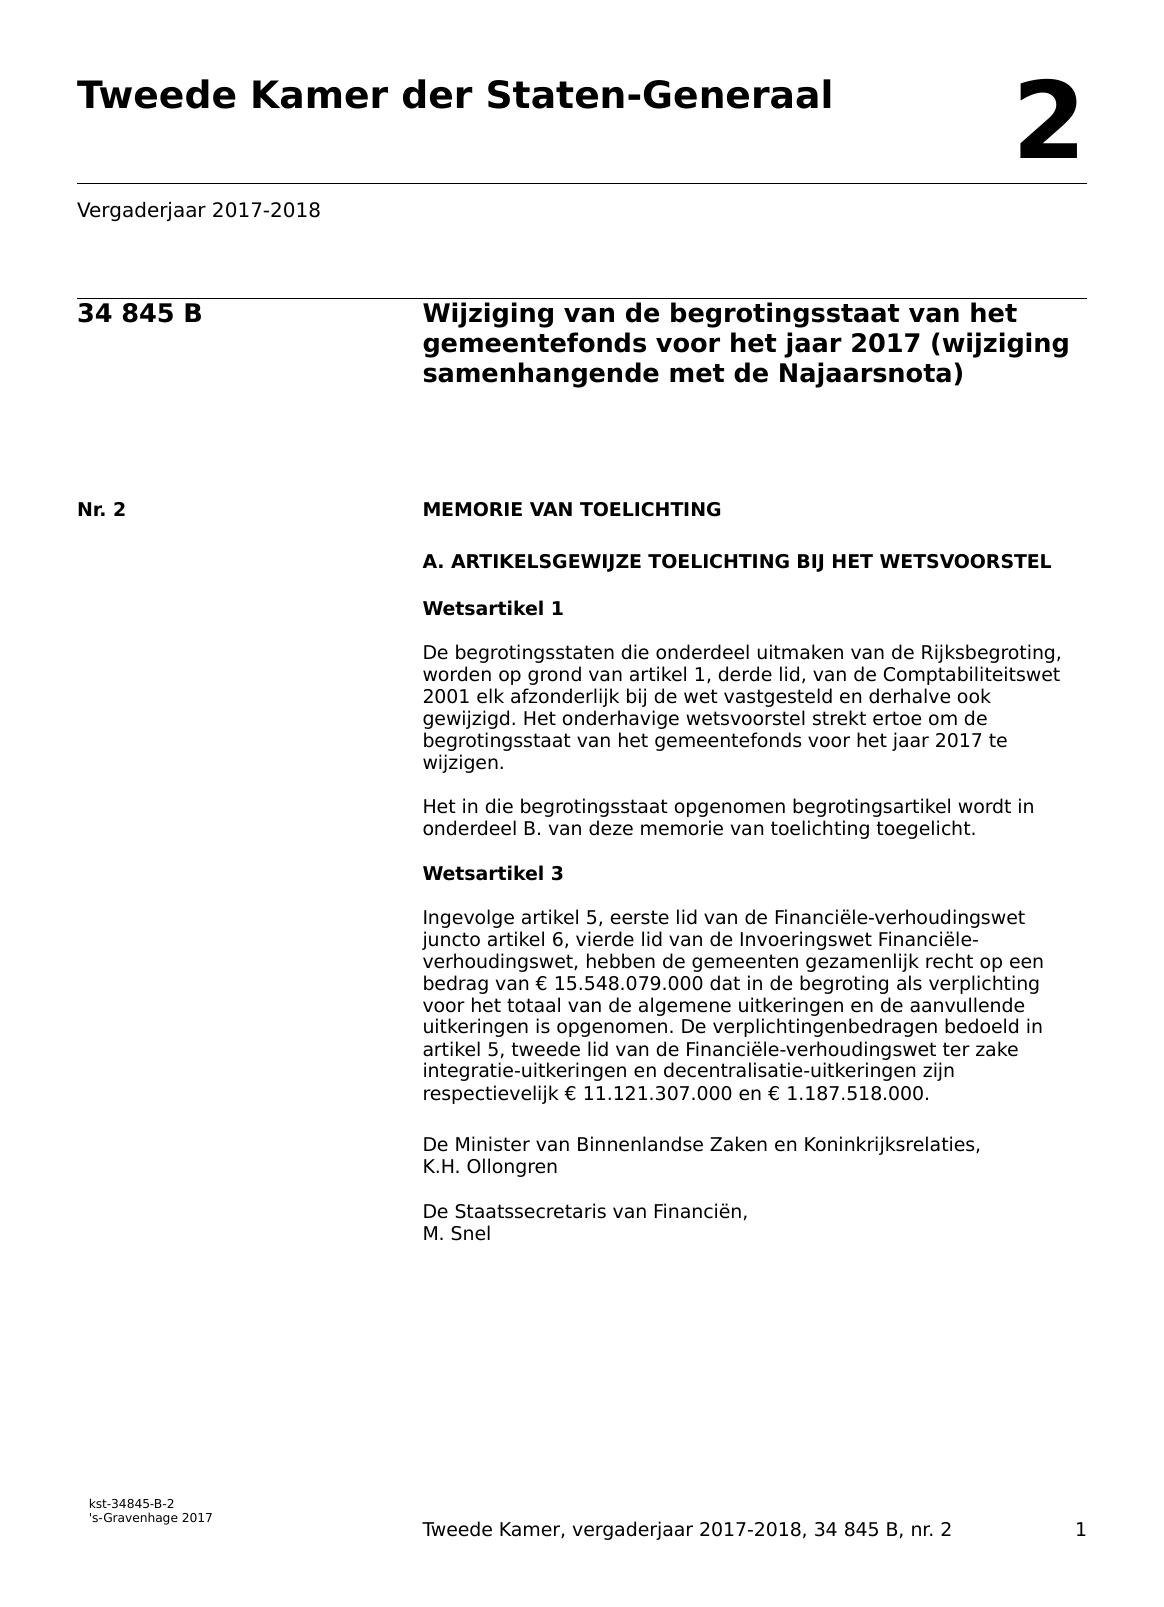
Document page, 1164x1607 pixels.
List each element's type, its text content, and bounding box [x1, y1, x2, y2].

text De Staatssecretaris van Financiën, M. Snel [422, 1201, 1087, 1244]
text Ingevolge artikel 5, eerste lid van de Financiële-verhoudingswet juncto artikel 6, vierde lid van de Invoeringswet Financiële-verhoudingswet, hebben de gemeenten gezamenlijk recht op een bedrag van € 15.548.079.000 dat in de begroting als verplichting voor het totaal van de algemene uitkeringen en de aanvullende uitkeringen is opgenomen. De verplichtingenbedragen bedoeld in artikel 5, tweede lid van de Financiële-verhoudingswet ter zake integratie-uitkeringen en decentralisatie-uitkeringen zijn respectievelijk € 11.121.307.000 en € 1.187.518.000. [422, 907, 1087, 1104]
text De begrotingsstaten die onderdeel uitmaken van de Rijksbegroting, worden op grond van artikel 1, derde lid, van de Comptabiliteitswet 2001 elk afzonderlijk bij de wet vastgesteld en derhalve ook gewijzigd. Het onderhavige wetsvoorstel strekt ertoe om de begrotingsstaat van het gemeentefonds voor het jaar 2017 te wijzigen. [422, 642, 1087, 774]
subtitle Nr. 2 MEMORIE VAN TOELICHTING [77, 499, 1087, 521]
table_header 2 [886, 59, 1087, 183]
table_header Tweede Kamer der Staten-Generaal [77, 59, 886, 183]
text Het in die begrotingsstaat opgenomen begrotingsartikel wordt in onderdeel B. van deze memorie van toelichting toegelicht. [422, 796, 1087, 840]
text De Minister van Binnenlandse Zaken en Koninkrijksrelaties, K.H. Ollongren [422, 1134, 1087, 1178]
subtitle Wetsartikel 1 [422, 598, 1087, 620]
text kst-34845-B-2 [88, 1497, 323, 1511]
table_cell Vergaderjaar 2017-2018 [77, 184, 1087, 298]
subtitle A. ARTIKELSGEWIJZE TOELICHTING BIJ HET WETSVOORSTEL [422, 551, 1087, 573]
text 's-Gravenhage 2017 [88, 1511, 323, 1525]
subtitle Wetsartikel 3 [422, 862, 1087, 884]
subtitle 34 845 B Wijziging van de begrotingsstaat van het gemeentefonds voor het jaar 2017 (wijziging samenhangende met de Najaarsnota) [77, 299, 1087, 388]
